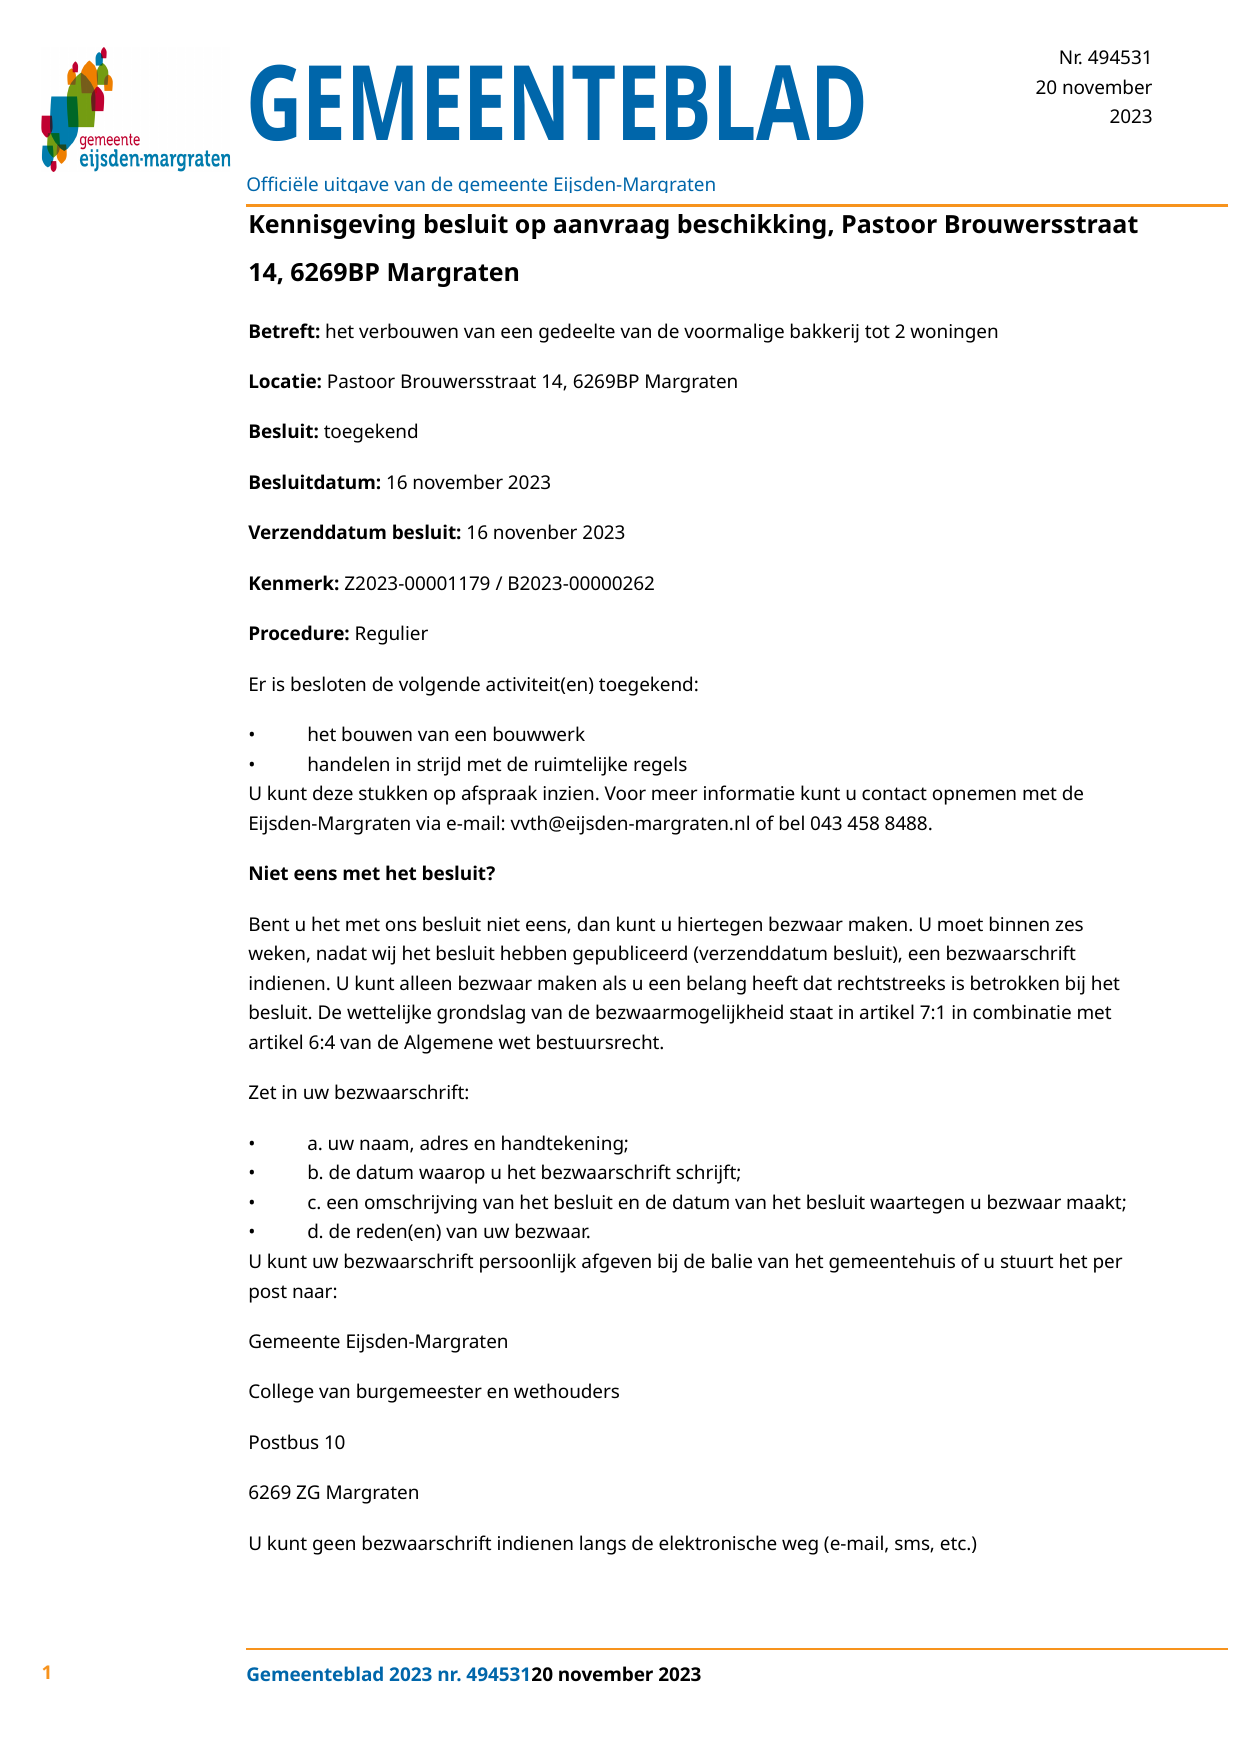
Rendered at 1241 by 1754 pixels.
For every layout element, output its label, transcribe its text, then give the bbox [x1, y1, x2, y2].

text College van burgemeester en wethouders [248, 1379, 1152, 1404]
picture [41, 47, 231, 172]
text Gemeente Eijsden-Margraten [248, 1328, 1152, 1354]
list b. de datum waarop u het bezwaarschrift schrijft; [248, 1159, 1152, 1185]
list c. een omschrijving van het besluit en de datum van het besluit waartegen u bezwaar maakt; [248, 1189, 1152, 1215]
list a. uw naam, adres en handtekening; [248, 1130, 1152, 1156]
text Kenmerk: Z2023-00001179 / B2023-00000262 [248, 570, 1152, 596]
text Zet in uw bezwaarschrift: [248, 1079, 1152, 1105]
text Besluitdatum: 16 november 2023 [248, 469, 1152, 495]
list d. de reden(en) van uw bezwaar. [248, 1219, 1152, 1244]
text U kunt geen bezwaarschrift indienen langs de elektronische weg (e-mail, sms, etc.) [248, 1530, 1152, 1556]
text Locatie: Pastoor Brouwersstraat 14, 6269BP Margraten [248, 368, 1152, 394]
text Postbus 10 [248, 1429, 1152, 1455]
text Kennisgeving besluit op aanvraag beschikking, Pastoor Brouwersstraat 14, 6269BP Margraten [248, 207, 1152, 288]
text Verzenddatum besluit: 16 novenber 2023 [248, 519, 1152, 545]
text Bent u het met ons besluit niet eens, dan kunt u hiertegen bezwaar maken. U moet binnen zes weken, nadat wij het besluit hebben gepubliceerd (verzenddatum besluit), een bezwaarschrift indienen. U kunt alleen bezwaar maken als u een belang heeft dat rechtstreeks is betrokken bij het besluit. De wettelijke grondslag van de bezwaarmogelijkheid staat in artikel 7:1 in combinatie met artikel 6:4 van de Algemene wet bestuursrecht. [248, 911, 1152, 1055]
text U kunt deze stukken op afspraak inzien. Voor meer informatie kunt u contact opnemen met de Eijsden-Margraten via e-mail: vvth@eijsden-margraten.nl of bel 043 458 8488. [248, 780, 1152, 836]
text Procedure: Regulier [248, 620, 1152, 646]
text Betreft: het verbouwen van een gedeelte van de voormalige bakkerij tot 2 woningen [248, 318, 1152, 344]
text 6269 ZG Margraten [248, 1479, 1152, 1505]
text Niet eens met het besluit? [248, 860, 1152, 886]
text Besluit: toegekend [248, 419, 1152, 444]
text U kunt uw bezwaarschrift persoonlijk afgeven bij de balie van het gemeentehuis of u stuurt het per post naar: [248, 1248, 1152, 1304]
list handelen in strijd met de ruimtelijke regels [248, 751, 1152, 777]
text Er is besloten de volgende activiteit(en) toegekend: [248, 671, 1152, 697]
list het bouwen van een bouwwerk [248, 721, 1152, 747]
